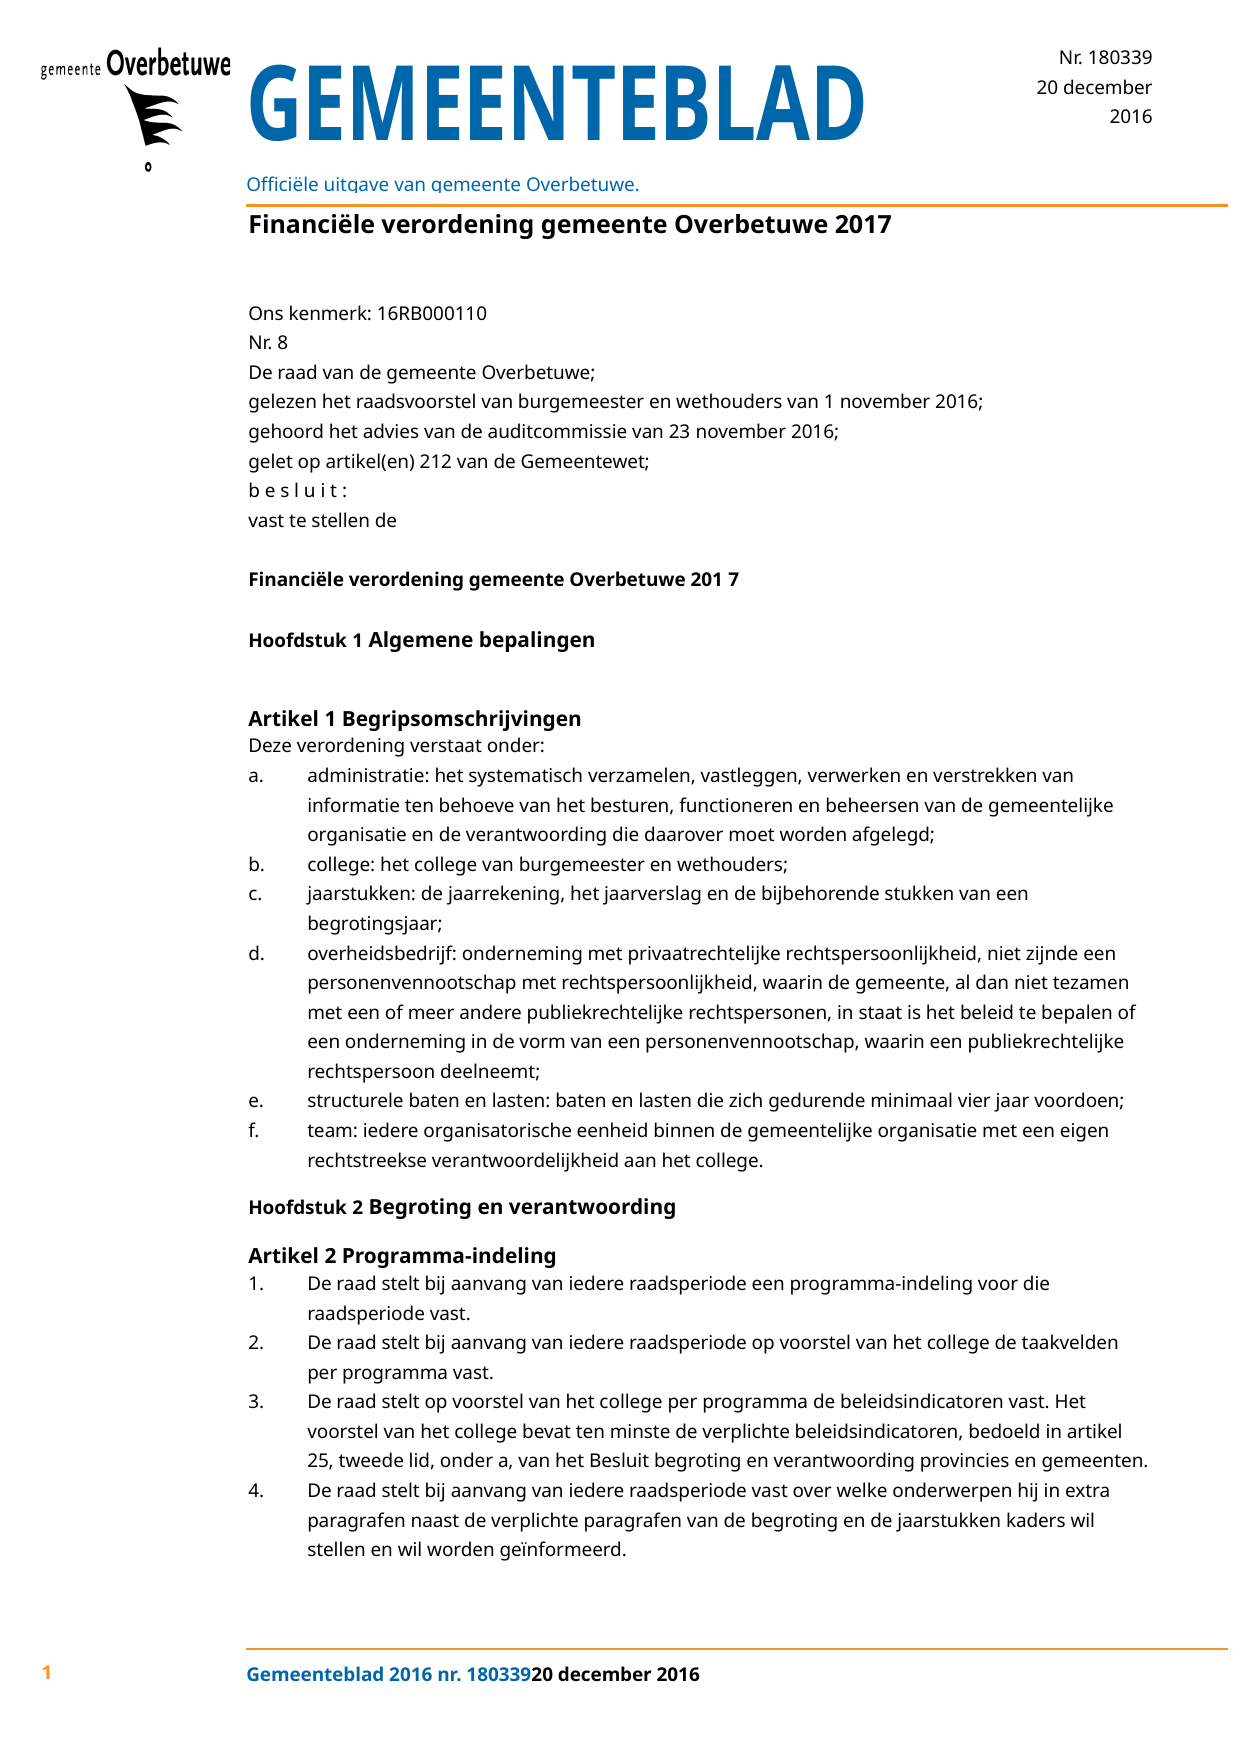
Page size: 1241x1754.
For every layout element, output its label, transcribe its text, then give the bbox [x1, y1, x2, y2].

list overheidsbedrijf: onderneming met privaatrechtelijke rechtspersoonlijkheid, niet zijnde een personenvennootschap met rechtspersoonlijkheid, waarin de gemeente, al dan niet tezamen met een of meer andere publiekrechtelijke rechtspersonen, in staat is het beleid te bepalen of een onderneming in de vorm van een personenvennootschap, waarin een publiekrechtelijke rechtspersoon deelneemt; [248, 940, 1152, 1084]
list De raad stelt bij aanvang van iedere raadsperiode een programma-indeling voor die raadsperiode vast. [248, 1270, 1152, 1325]
text Hoofdstuk 2 Begroting en verantwoording [248, 1192, 1152, 1221]
list administratie: het systematisch verzamelen, vastleggen, verwerken en verstrekken van informatie ten behoeve van het besturen, functioneren en beheersen van de gemeentelijke organisatie en de verantwoording die daarover moet worden afgelegd; [248, 762, 1152, 847]
text gehoord het advies van de auditcommissie van 23 november 2016; [248, 418, 1152, 444]
text Financiële verordening gemeente Overbetuwe 201 7 [248, 566, 1152, 592]
text gelet op artikel(en) 212 van de Gemeentewet; [248, 448, 1152, 473]
text vast te stellen de [248, 507, 1152, 533]
list team: iedere organisatorische eenheid binnen de gemeentelijke organisatie met een eigen rechtstreekse verantwoordelijkheid aan het college. [248, 1117, 1152, 1172]
list structurele baten en lasten: baten en lasten die zich gedurende minimaal vier jaar voordoen; [248, 1088, 1152, 1113]
text Financiële verordening gemeente Overbetuwe 2017 [248, 207, 1152, 241]
text b e s l u i t : [248, 477, 1152, 503]
list De raad stelt bij aanvang van iedere raadsperiode op voorstel van het college de taakvelden per programma vast. [248, 1329, 1152, 1384]
list De raad stelt op voorstel van het college per programma de beleidsindicatoren vast. Het voorstel van het college bevat ten minste de verplichte beleidsindicatoren, bedoeld in artikel 25, tweede lid, onder a, van het Besluit begroting en verantwoording provincies en gemeenten. [248, 1388, 1152, 1473]
list De raad stelt bij aanvang van iedere raadsperiode vast over welke onderwerpen hij in extra paragrafen naast de verplichte paragrafen van de begroting en de jaarstukken kaders wil stellen en wil worden geïnformeerd. [248, 1477, 1152, 1562]
text Deze verordening verstaat onder: [248, 733, 1152, 758]
text Artikel 2 Programma-indeling [248, 1242, 1152, 1270]
list jaarstukken: de jaarrekening, het jaarverslag en de bijbehorende stukken van een begrotingsjaar; [248, 881, 1152, 936]
list college: het college van burgemeester en wethouders; [248, 851, 1152, 877]
text Hoofdstuk 1 Algemene bepalingen [248, 625, 1152, 654]
picture [41, 47, 231, 172]
text De raad van de gemeente Overbetuwe; [248, 359, 1152, 385]
text Ons kenmerk: 16RB000110 [248, 300, 1152, 326]
text gelezen het raadsvoorstel van burgemeester en wethouders van 1 november 2016; [248, 389, 1152, 414]
text Nr. 8 [248, 329, 1152, 355]
text Artikel 1 Begripsomschrijvingen [248, 704, 1152, 733]
